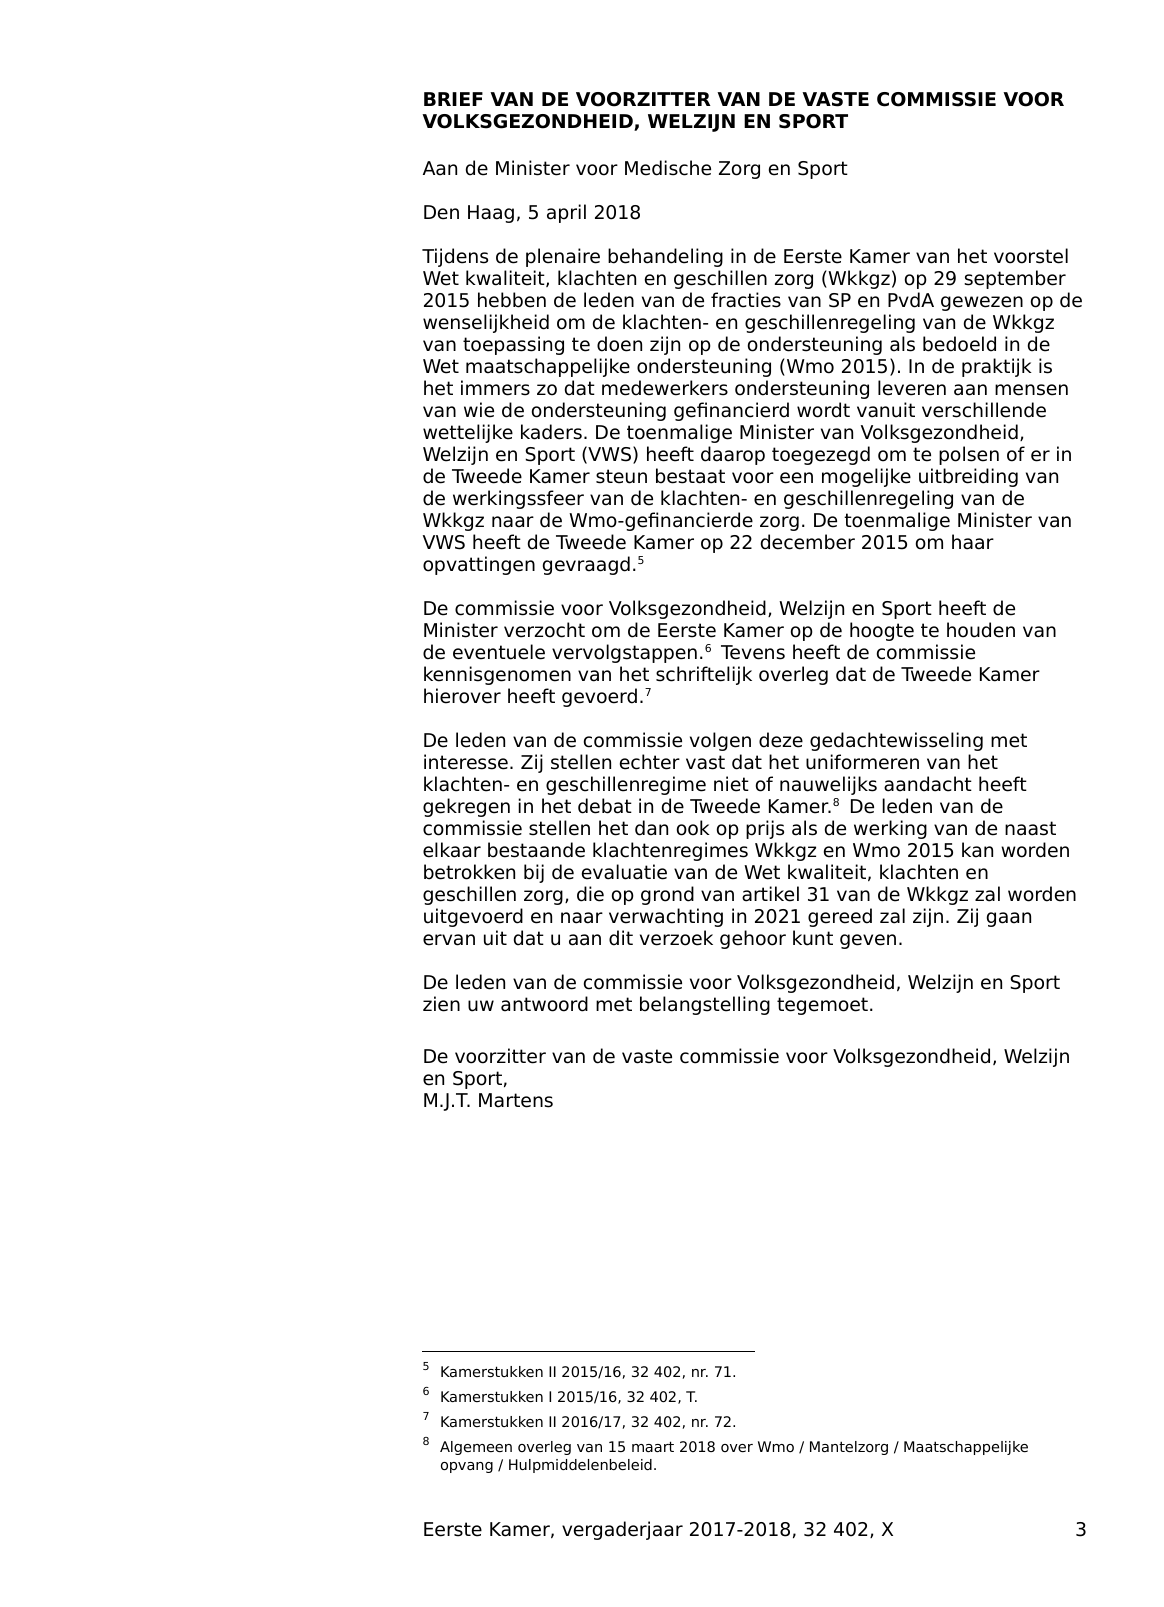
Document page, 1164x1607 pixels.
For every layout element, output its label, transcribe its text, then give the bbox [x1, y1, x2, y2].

text Tijdens de plenaire behandeling in de Eerste Kamer van het voorstel Wet kwaliteit, klachten en geschillen zorg (Wkkgz) op 29 september 2015 hebben de leden van de fracties van SP en PvdA gewezen op de wenselijkheid om de klachten- en geschillenregeling van de Wkkgz van toepassing te doen zijn op de ondersteuning als bedoeld in de Wet maatschappelijke ondersteuning (Wmo 2015). In de praktijk is het immers zo dat medewerkers ondersteuning leveren aan mensen van wie de ondersteuning gefinancierd wordt vanuit verschillende wettelijke kaders. De toenmalige Minister van Volksgezondheid, Welzijn en Sport (VWS) heeft daarop toegezegd om te polsen of er in de Tweede Kamer steun bestaat voor een mogelijke uitbreiding van de werkingssfeer van de klachten- en geschillenregeling van de Wkkgz naar de Wmo-gefinancierde zorg. De toenmalige Minister van VWS heeft de Tweede Kamer op 22 december 2015 om haar opvattingen gevraagd. [422, 246, 1087, 576]
subtitle BRIEF VAN DE VOORZITTER VAN DE VASTE COMMISSIE VOOR VOLKSGEZONDHEID, WELZIJN EN SPORT [422, 89, 1087, 133]
text De commissie voor Volksgezondheid, Welzijn en Sport heeft de Minister verzocht om de Eerste Kamer op de hoogte te houden van de eventuele vervolgstappen. Tevens heeft de commissie kennisgenomen van het schriftelijk overleg dat de Tweede Kamer hierover heeft gevoerd. [422, 598, 1087, 708]
text Algemeen overleg van 15 maart 2018 over Wmo / Mantelzorg / Maatschappelijke opvang / Hulpmiddelenbeleid. [422, 1435, 1087, 1474]
text De leden van de commissie voor Volksgezondheid, Welzijn en Sport zien uw antwoord met belangstelling tegemoet. [422, 972, 1087, 1016]
text De voorzitter van de vaste commissie voor Volksgezondheid, Welzijn en Sport, M.J.T. Martens [422, 1046, 1087, 1112]
text De leden van de commissie volgen deze gedachtewisseling met interesse. Zij stellen echter vast dat het uniformeren van het klachten- en geschillenregime niet of nauwelijks aandacht heeft gekregen in het debat in de Tweede Kamer. De leden van de commissie stellen het dan ook op prijs als de werking van de naast elkaar bestaande klachtenregimes Wkkgz en Wmo 2015 kan worden betrokken bij de evaluatie van de Wet kwaliteit, klachten en geschillen zorg, die op grond van artikel 31 van de Wkkgz zal worden uitgevoerd en naar verwachting in 2021 gereed zal zijn. Zij gaan ervan uit dat u aan dit verzoek gehoor kunt geven. [422, 730, 1087, 950]
text Aan de Minister voor Medische Zorg en Sport [422, 158, 1087, 180]
text Den Haag, 5 april 2018 [422, 202, 1087, 224]
text Kamerstukken II 2016/17, 32 402, nr. 72. [422, 1410, 1087, 1432]
text Kamerstukken I 2015/16, 32 402, T. [422, 1385, 1087, 1407]
text Kamerstukken II 2015/16, 32 402, nr. 71. [422, 1360, 1087, 1382]
